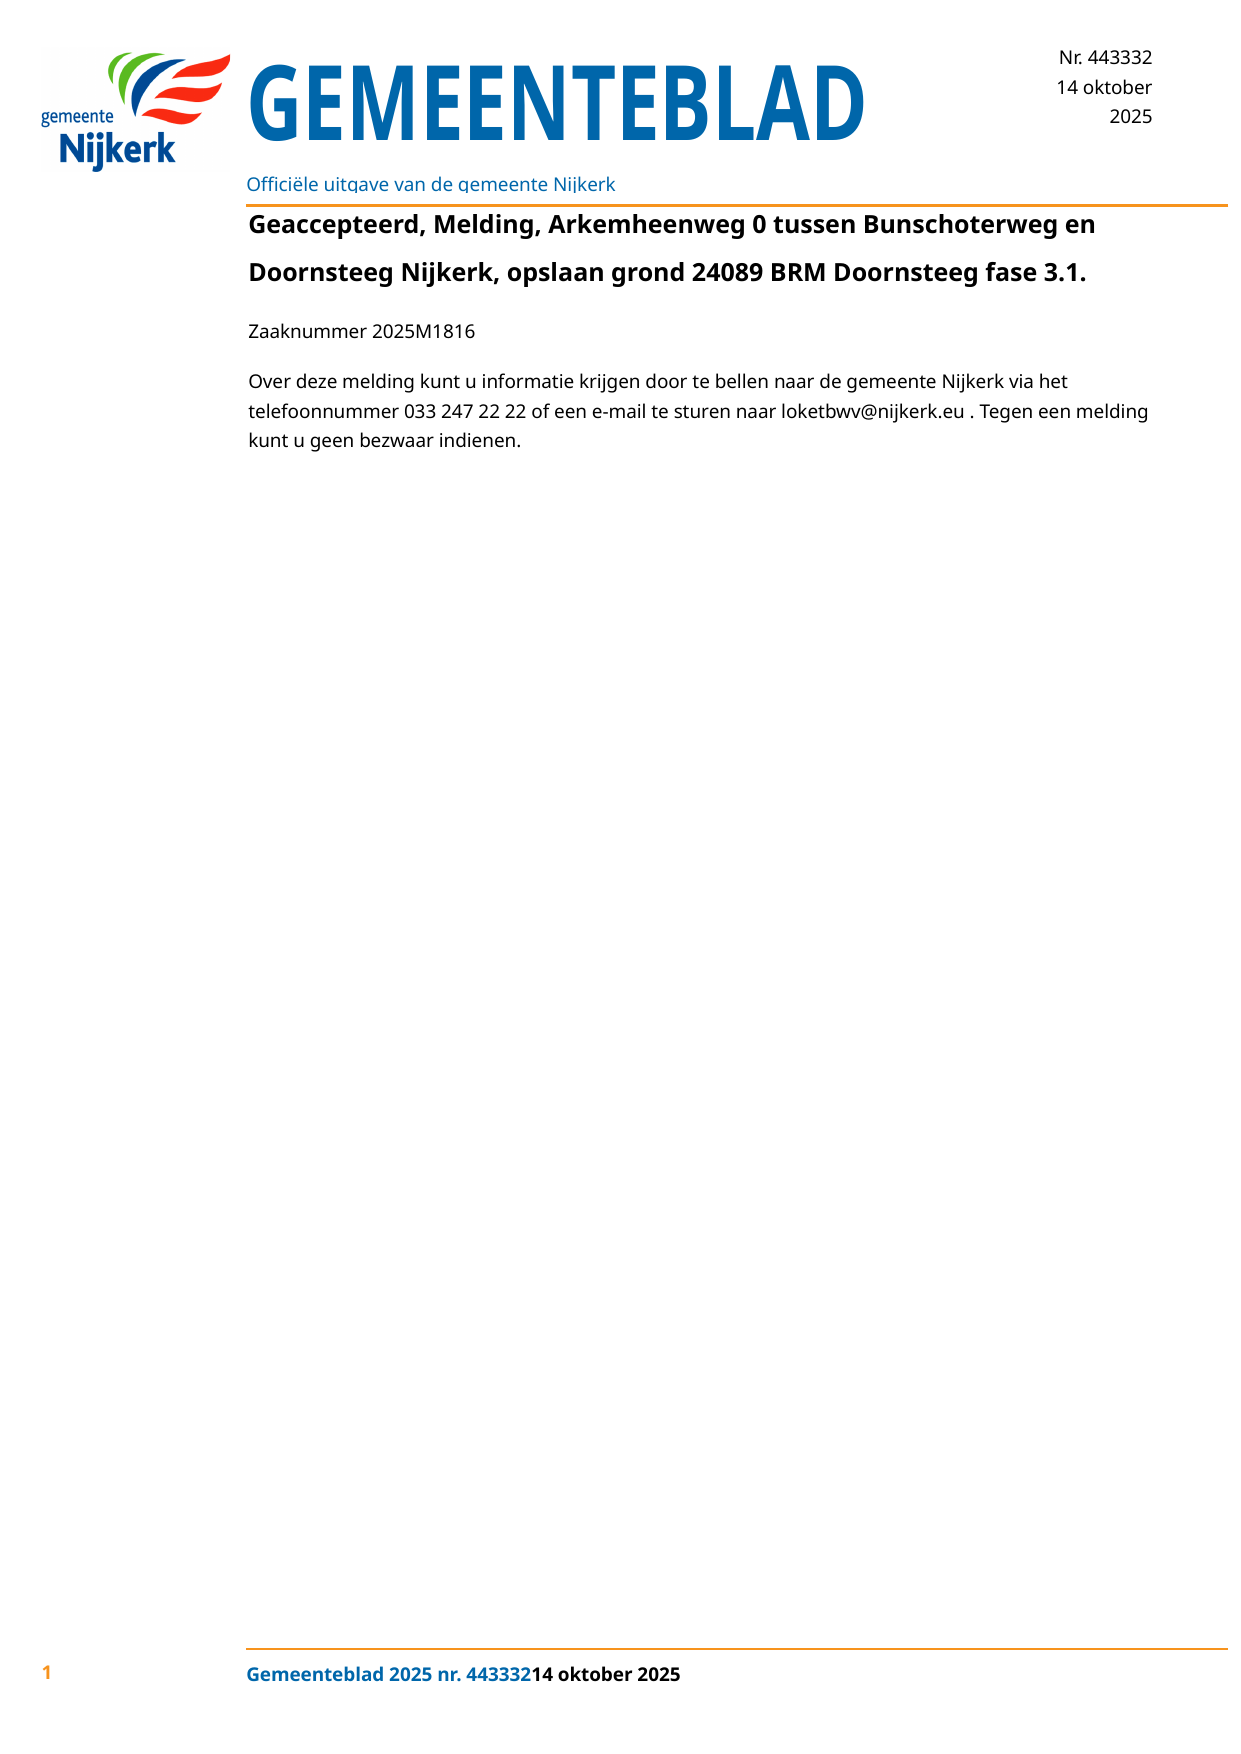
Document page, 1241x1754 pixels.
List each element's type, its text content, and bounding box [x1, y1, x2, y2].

text Zaaknummer 2025M1816 [248, 318, 1152, 344]
text Geaccepteerd, Melding, Arkemheenweg 0 tussen Bunschoterweg en Doornsteeg Nijkerk, opslaan grond 24089 BRM Doornsteeg fase 3.1. [248, 207, 1152, 288]
text Over deze melding kunt u informatie krijgen door te bellen naar de gemeente Nijkerk via het telefoonnummer 033 247 22 22 of een e-mail te sturen naar loketbwv@nijkerk.eu . Tegen een melding kunt u geen bezwaar indienen. [248, 368, 1152, 453]
picture [41, 47, 231, 172]
